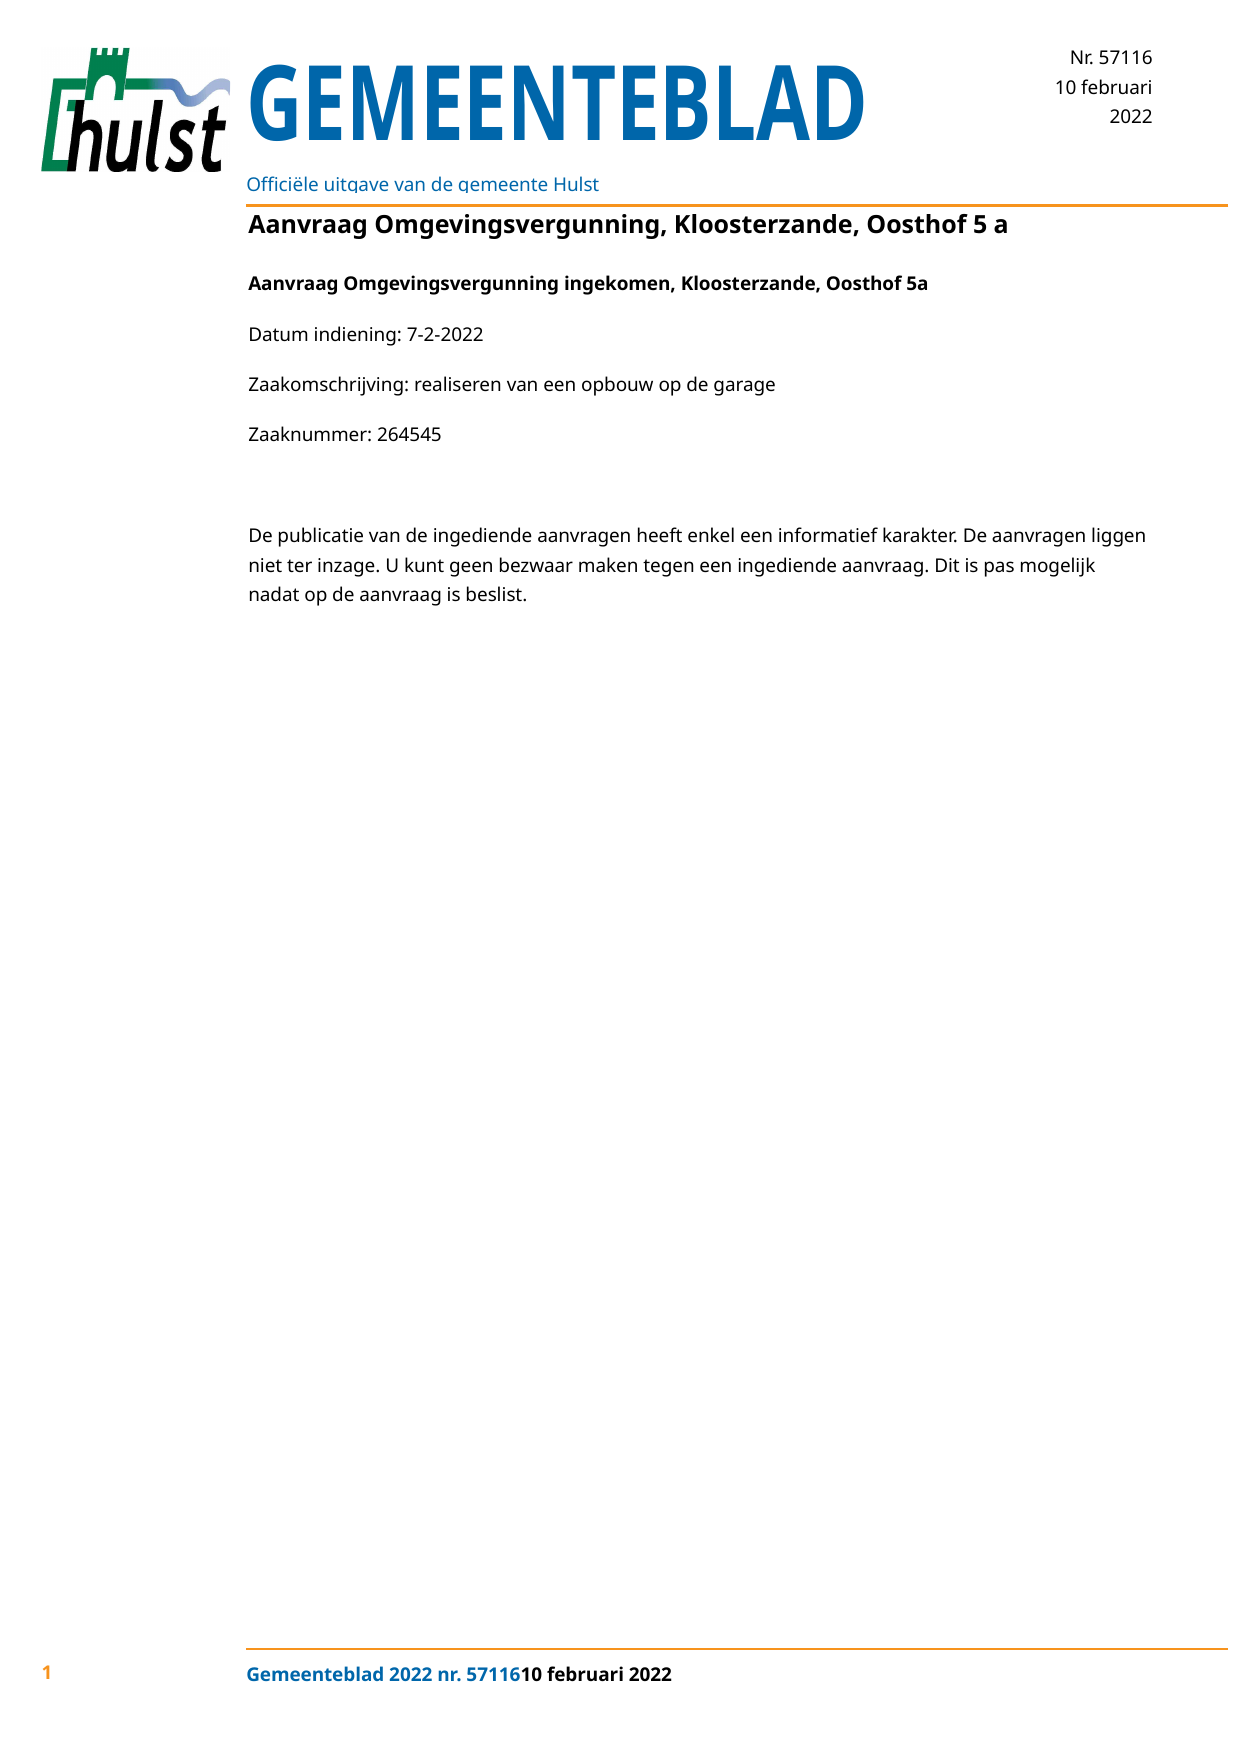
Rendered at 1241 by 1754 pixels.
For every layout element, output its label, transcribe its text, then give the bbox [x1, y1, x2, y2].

text Aanvraag Omgevingsvergunning ingekomen, Kloosterzande, Oosthof 5a [248, 270, 1152, 296]
text Datum indiening: 7-2-2022 [248, 321, 1152, 346]
text De publicatie van de ingediende aanvragen heeft enkel een informatief karakter. De aanvragen liggen niet ter inzage. U kunt geen bezwaar maken tegen een ingediende aanvraag. Dit is pas mogelijk nadat op de aanvraag is beslist. [248, 522, 1152, 607]
picture [41, 47, 231, 172]
text Zaakomschrijving: realiseren van een opbouw op de garage [248, 371, 1152, 397]
text Zaaknummer: 264545 [248, 422, 1152, 447]
text Aanvraag Omgevingsvergunning, Kloosterzande, Oosthof 5 a [248, 207, 1152, 241]
